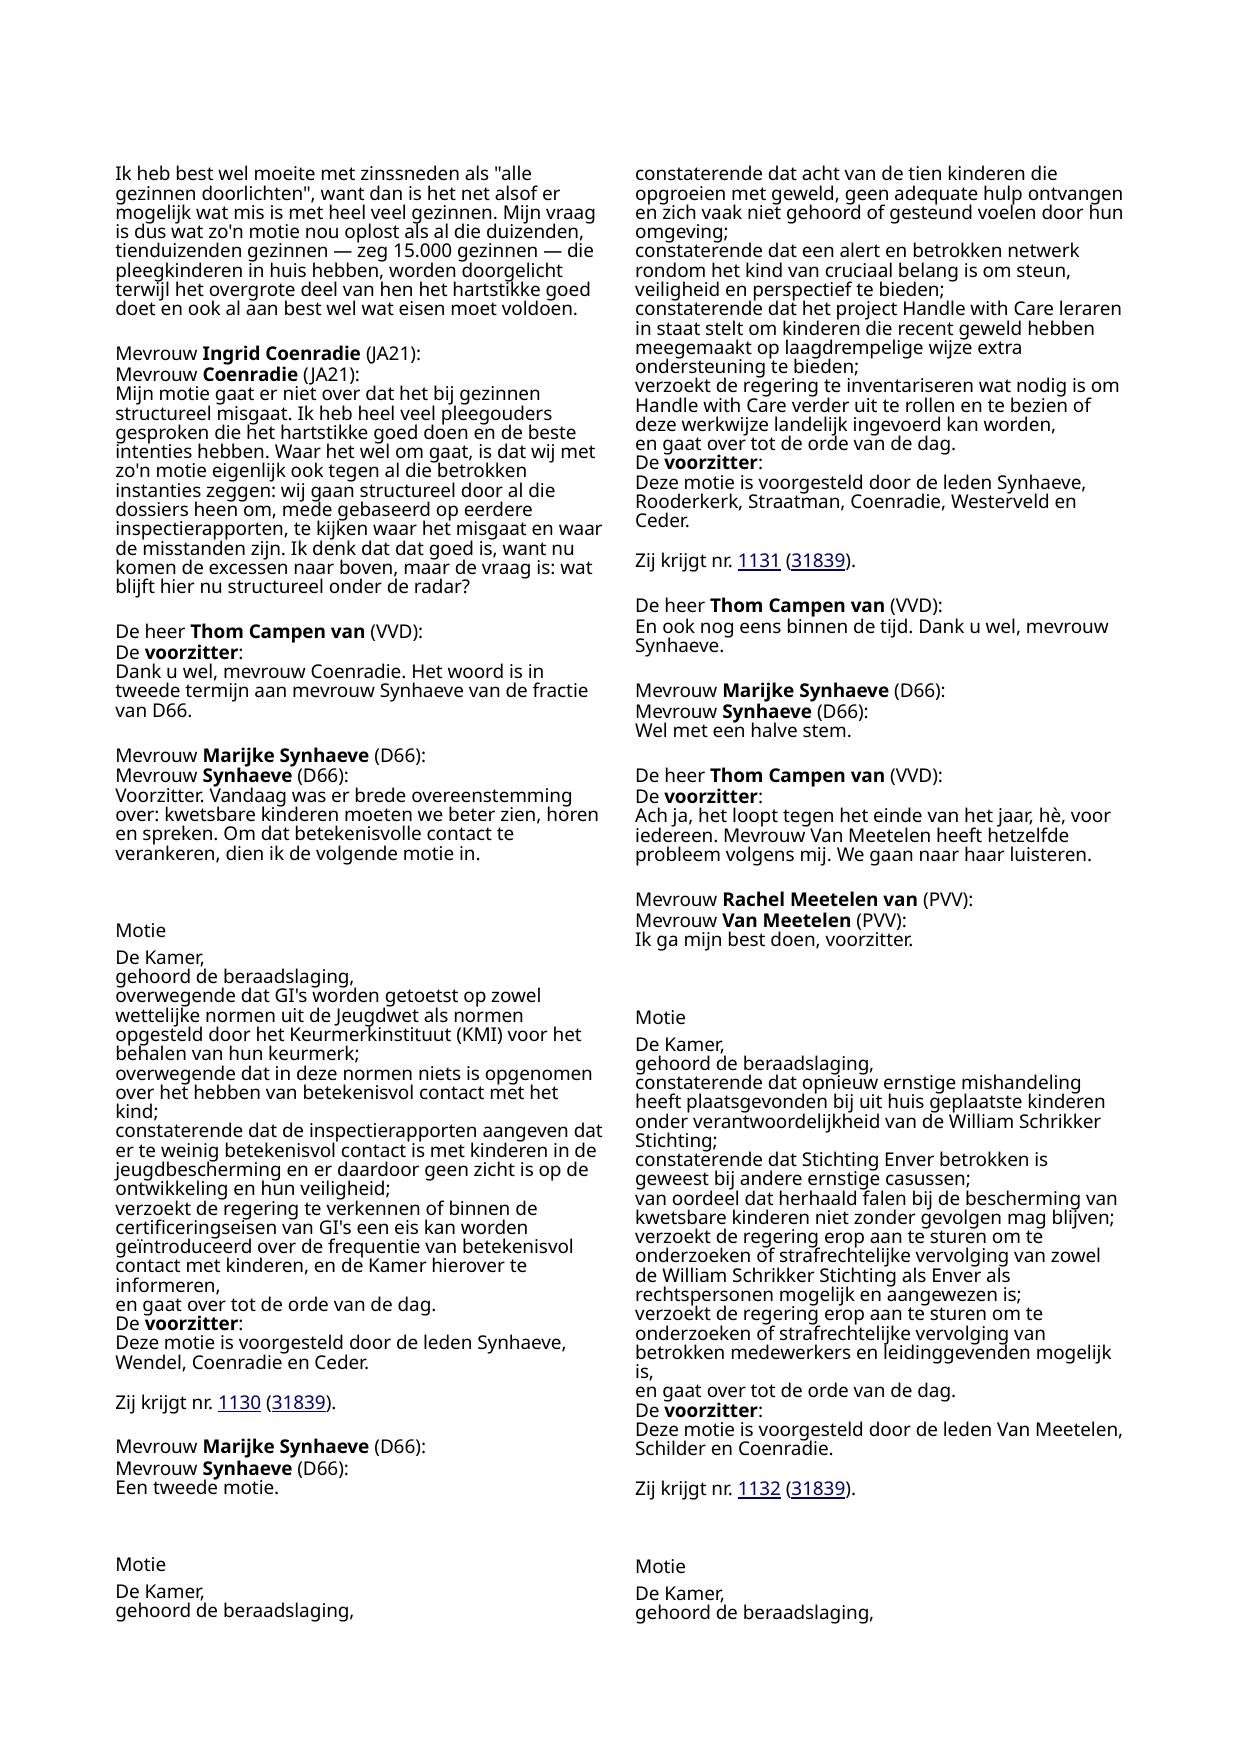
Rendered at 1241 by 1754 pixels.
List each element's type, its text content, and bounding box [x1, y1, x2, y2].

text constaterende dat de inspectierapporten aangeven dat er te weinig betekenisvol contact is met kinderen in de jeugdbescherming en er daardoor geen zicht is op de ontwikkeling en hun veiligheid; [115, 1122, 605, 1199]
text overwegende dat in deze normen niets is opgenomen over het hebben van betekenisvol contact met het kind; [115, 1064, 605, 1122]
text gehoord de beraadslaging, [635, 1604, 1125, 1623]
text De voorzitter: [635, 1402, 1125, 1421]
text constaterende dat Stichting Enver betrokken is geweest bij andere ernstige casussen; [635, 1151, 1125, 1190]
text overwegende dat GI's worden getoetst op zowel wettelijke normen uit de Jeugdwet als normen opgesteld door het Keurmerkinstituut (KMI) voor het behalen van hun keurmerk; [115, 987, 605, 1064]
text Zij krijgt nr. 1130 (31839). [115, 1394, 605, 1413]
text Motie [635, 1553, 1125, 1579]
text Mevrouw Van Meetelen (PVV): [635, 912, 1125, 931]
text Mevrouw Marijke Synhaeve (D66): [115, 742, 605, 767]
text Voorzitter. Vandaag was er brede overeenstemming over: kwetsbare kinderen moeten we beter zien, horen en spreken. Om dat betekenisvolle contact te verankeren, dien ik de volgende motie in. [115, 787, 605, 864]
text Motie [115, 917, 605, 943]
text Mijn motie gaat er niet over dat het bij gezinnen structureel misgaat. Ik heb heel veel pleegouders gesproken die het hartstikke goed doen en de beste intenties hebben. Waar het wel om gaat, is dat wij met zo'n motie eigenlijk ook tegen al die betrokken instanties zeggen: wij gaan structureel door al die dossiers heen om, mede gebaseerd op eerdere inspectierapporten, te kijken waar het misgaat en waar de misstanden zijn. Ik denk dat dat goed is, want nu komen de excessen naar boven, maar de vraag is: wat blijft hier nu structureel onder de radar? [115, 385, 605, 597]
text Mevrouw Synhaeve (D66): [115, 767, 605, 787]
text constaterende dat acht van de tien kinderen die opgroeien met geweld, geen adequate hulp ontvangen en zich vaak niet gehoord of gesteund voelen door hun omgeving; [635, 165, 1125, 242]
text verzoekt de regering erop aan te sturen om te onderzoeken of strafrechtelijke vervolging van betrokken medewerkers en leidinggevenden mogelijk is, [635, 1305, 1125, 1382]
text Mevrouw Rachel Meetelen van (PVV): [635, 886, 1125, 912]
text Deze motie is voorgesteld door de leden Synhaeve, Rooderkerk, Straatman, Coenradie, Westerveld en Ceder. [635, 474, 1125, 531]
text Ik heb best wel moeite met zinssneden als "alle gezinnen doorlichten", want dan is het net alsof er mogelijk wat mis is met heel veel gezinnen. Mijn vraag is dus wat zo'n motie nou oplost als al die duizenden, tienduizenden gezinnen — zeg 15.000 gezinnen — die pleegkinderen in huis hebben, worden doorgelicht terwijl het overgrote deel van hen het hartstikke goed doet en ook al aan best wel wat eisen moet voldoen. [115, 165, 605, 319]
text Deze motie is voorgesteld door de leden Van Meetelen, Schilder en Coenradie. [635, 1421, 1125, 1459]
text De Kamer, [635, 1036, 1125, 1055]
text De Kamer, [635, 1584, 1125, 1604]
text Mevrouw Synhaeve (D66): [635, 703, 1125, 722]
text Mevrouw Ingrid Coenradie (JA21): [115, 340, 605, 366]
text Een tweede motie. [115, 1479, 605, 1498]
text De heer Thom Campen van (VVD): [635, 592, 1125, 618]
text en gaat over tot de orde van de dag. [635, 435, 1125, 454]
text De voorzitter: [635, 788, 1125, 807]
text Zij krijgt nr. 1132 (31839). [635, 1480, 1125, 1499]
text gehoord de beraadslaging, [115, 1602, 605, 1622]
text Wel met een halve stem. [635, 722, 1125, 742]
text En ook nog eens binnen de tijd. Dank u wel, mevrouw Synhaeve. [635, 618, 1125, 657]
text en gaat over tot de orde van de dag. [635, 1382, 1125, 1402]
text Ach ja, het loopt tegen het einde van het jaar, hè, voor iedereen. Mevrouw Van Meetelen heeft hetzelfde probleem volgens mij. We gaan naar haar luisteren. [635, 807, 1125, 865]
text verzoekt de regering erop aan te sturen om te onderzoeken of strafrechtelijke vervolging van zowel de William Schrikker Stichting als Enver als rechtspersonen mogelijk en aangewezen is; [635, 1228, 1125, 1305]
text De voorzitter: [115, 1315, 605, 1334]
text en gaat over tot de orde van de dag. [115, 1296, 605, 1315]
text gehoord de beraadslaging, [115, 968, 605, 987]
text De heer Thom Campen van (VVD): [635, 762, 1125, 788]
text Motie [115, 1551, 605, 1577]
text Deze motie is voorgesteld door de leden Synhaeve, Wendel, Coenradie en Ceder. [115, 1334, 605, 1373]
text constaterende dat een alert en betrokken netwerk rondom het kind van cruciaal belang is om steun, veiligheid en perspectief te bieden; [635, 242, 1125, 300]
text De voorzitter: [635, 454, 1125, 474]
text Mevrouw Synhaeve (D66): [115, 1459, 605, 1479]
text Mevrouw Marijke Synhaeve (D66): [115, 1434, 605, 1459]
text De Kamer, [115, 949, 605, 968]
text De Kamer, [115, 1583, 605, 1602]
text Ik ga mijn best doen, voorzitter. [635, 931, 1125, 950]
text De heer Thom Campen van (VVD): [115, 618, 605, 644]
text De voorzitter: [115, 644, 605, 663]
text Motie [635, 1004, 1125, 1029]
text verzoekt de regering te inventariseren wat nodig is om Handle with Care verder uit te rollen en te bezien of deze werkwijze landelijk ingevoerd kan worden, [635, 377, 1125, 435]
text Mevrouw Marijke Synhaeve (D66): [635, 677, 1125, 703]
text Dank u wel, mevrouw Coenradie. Het woord is in tweede termijn aan mevrouw Synhaeve van de fractie van D66. [115, 663, 605, 721]
text Zij krijgt nr. 1131 (31839). [635, 552, 1125, 571]
text verzoekt de regering te verkennen of binnen de certificeringseisen van GI's een eis kan worden geïntroduceerd over de frequentie van betekenisvol contact met kinderen, en de Kamer hierover te informeren, [115, 1199, 605, 1296]
text van oordeel dat herhaald falen bij de bescherming van kwetsbare kinderen niet zonder gevolgen mag blijven; [635, 1190, 1125, 1228]
text gehoord de beraadslaging, [635, 1055, 1125, 1074]
text constaterende dat opnieuw ernstige mishandeling heeft plaatsgevonden bij uit huis geplaatste kinderen onder verantwoordelijkheid van de William Schrikker Stichting; [635, 1074, 1125, 1151]
text constaterende dat het project Handle with Care leraren in staat stelt om kinderen die recent geweld hebben meegemaakt op laagdrempelige wijze extra ondersteuning te bieden; [635, 300, 1125, 377]
text Mevrouw Coenradie (JA21): [115, 366, 605, 385]
